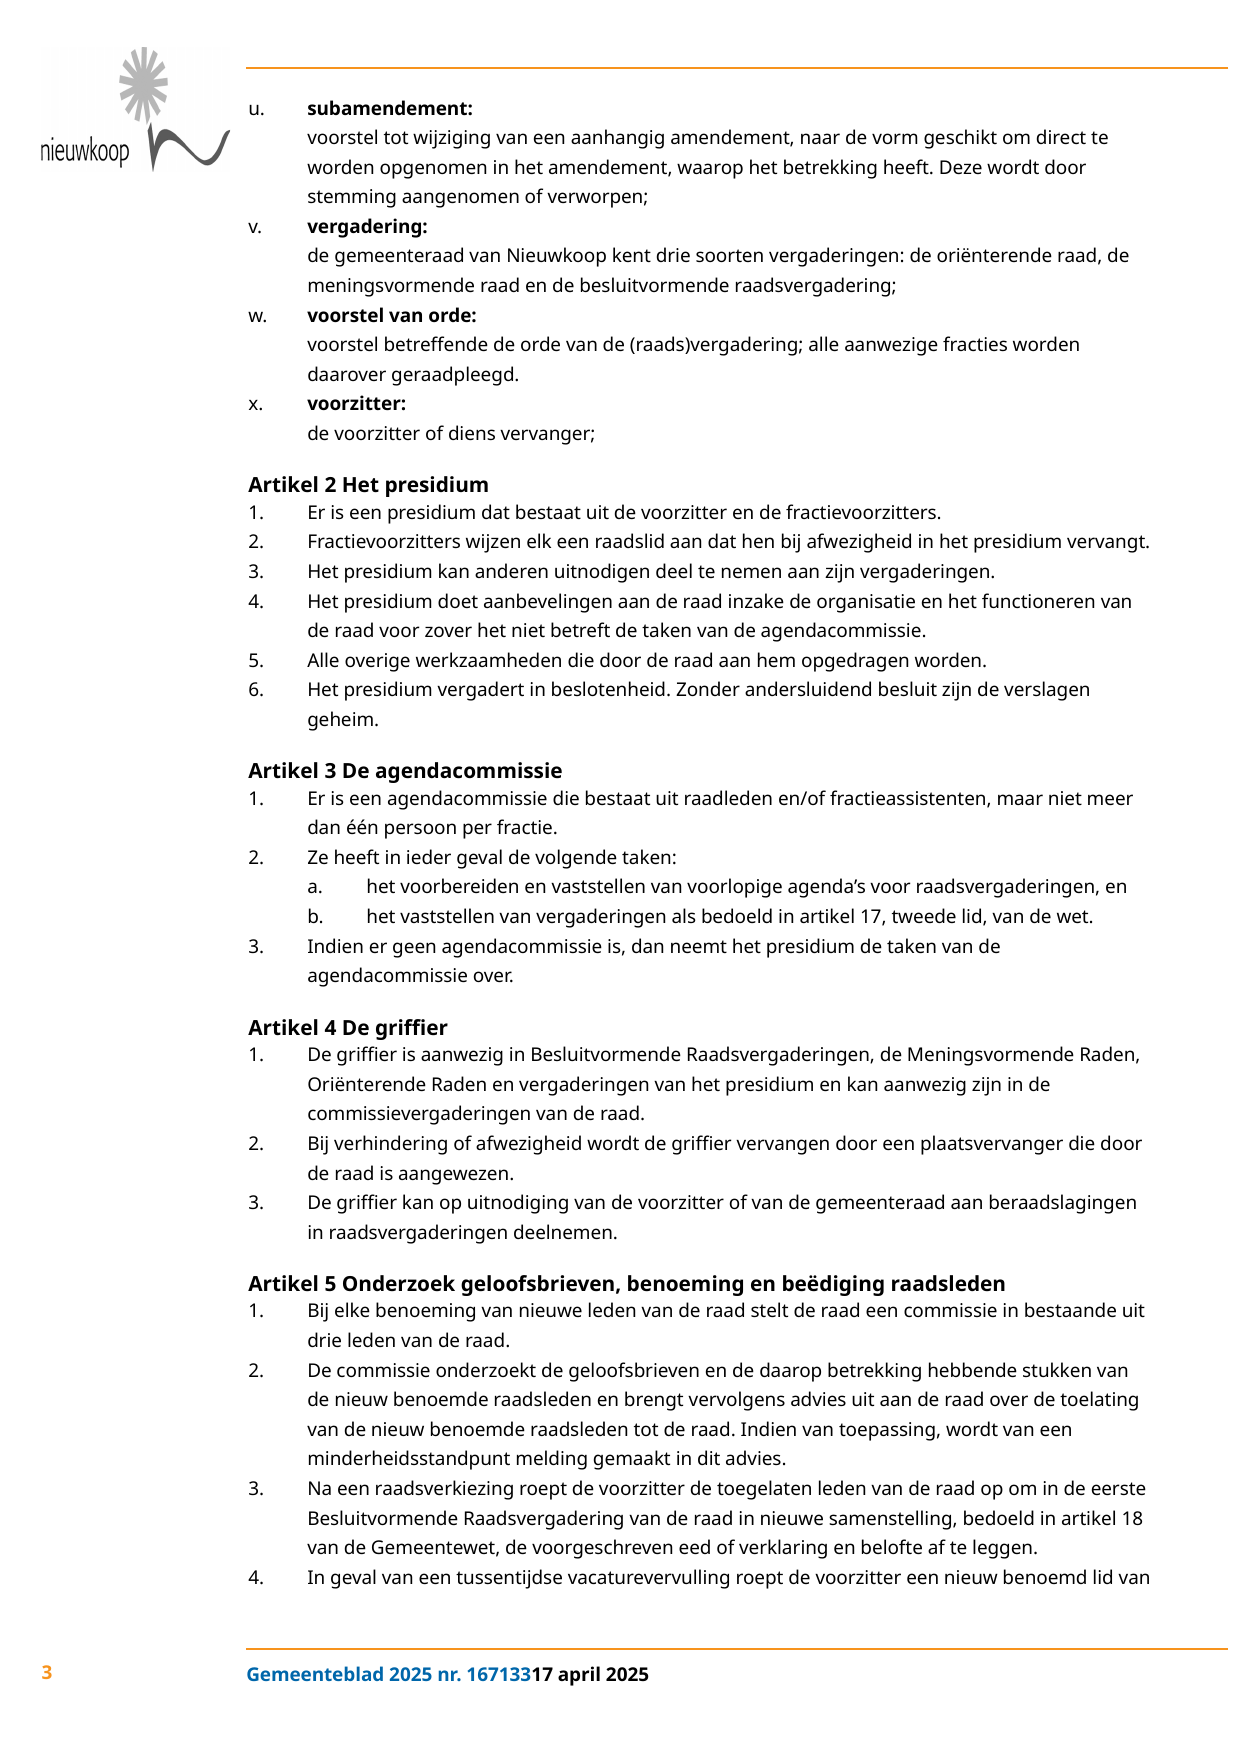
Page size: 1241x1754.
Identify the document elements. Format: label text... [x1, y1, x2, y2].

list Alle overige werkzaamheden die door de raad aan hem opgedragen worden. [248, 647, 1152, 673]
list het vaststellen van vergaderingen als bedoeld in artikel 17, tweede lid, van de wet. [307, 903, 1152, 929]
list Het presidium doet aanbevelingen aan de raad inzake de organisatie en het functioneren van de raad voor zover het niet betreft de taken van de agendacommissie. [248, 588, 1152, 643]
list De griffier is aanwezig in Besluitvormende Raadsvergaderingen, de Meningsvormende Raden, Oriënterende Raden en vergaderingen van het presidium en kan aanwezig zijn in de commissievergaderingen van de raad. [248, 1041, 1152, 1126]
list Er is een presidium dat bestaat uit de voorzitter en de fractievoorzitters. [248, 499, 1152, 525]
list Ze heeft in ieder geval de volgende taken: [248, 844, 1152, 870]
list De griffier kan op uitnodiging van de voorzitter of van de gemeenteraad aan beraadslagingen in raadsvergaderingen deelnemen. [248, 1189, 1152, 1244]
list vergadering: [248, 213, 1152, 239]
text Artikel 2 Het presidium [248, 471, 1152, 499]
list Het presidium kan anderen uitnodigen deel te nemen aan zijn vergaderingen. [248, 558, 1152, 584]
list voorstel betreffende de orde van de (raads)vergadering; alle aanwezige fracties worden daarover geraadpleegd. [248, 331, 1152, 387]
list In geval van een tussentijdse vacaturevervulling roept de voorzitter een nieuw benoemd lid van [248, 1564, 1152, 1590]
list Fractievoorzitters wijzen elk een raadslid aan dat hen bij afwezigheid in het presidium vervangt. [248, 529, 1152, 554]
list Bij verhindering of afwezigheid wordt de griffier vervangen door een plaatsvervanger die door de raad is aangewezen. [248, 1130, 1152, 1185]
list de voorzitter of diens vervanger; [248, 420, 1152, 446]
text Artikel 3 De agendacommissie [248, 757, 1152, 785]
list subamendement: [248, 95, 1152, 121]
list Bij elke benoeming van nieuwe leden van de raad stelt de raad een commissie in bestaande uit drie leden van de raad. [248, 1298, 1152, 1353]
list Na een raadsverkiezing roept de voorzitter de toegelaten leden van de raad op om in de eerste Besluitvormende Raadsvergadering van de raad in nieuwe samenstelling, bedoeld in artikel 18 van de Gemeentewet, de voorgeschreven eed of verklaring en belofte af te leggen. [248, 1475, 1152, 1560]
list voorzitter: [248, 391, 1152, 416]
text Artikel 4 De griffier [248, 1013, 1152, 1041]
list Indien er geen agendacommissie is, dan neemt het presidium de taken van de agendacommissie over. [248, 933, 1152, 988]
list Er is een agendacommissie die bestaat uit raadleden en/of fractieassistenten, maar niet meer dan één persoon per fractie. [248, 785, 1152, 840]
list voorstel van orde: [248, 302, 1152, 328]
list Het presidium vergadert in beslotenheid. Zonder andersluidend besluit zijn de verslagen geheim. [248, 677, 1152, 732]
list voorstel tot wijziging van een aanhangig amendement, naar de vorm geschikt om direct te worden opgenomen in het amendement, waarop het betrekking heeft. Deze wordt door stemming aangenomen of verworpen; [248, 124, 1152, 209]
picture [41, 47, 231, 172]
text Artikel 5 Onderzoek geloofsbrieven, benoeming en beëdiging raadsleden [248, 1269, 1152, 1298]
list De commissie onderzoekt de geloofsbrieven en de daarop betrekking hebbende stukken van de nieuw benoemde raadsleden en brengt vervolgens advies uit aan de raad over de toelating van de nieuw benoemde raadsleden tot de raad. Indien van toepassing, wordt van een minderheidsstandpunt melding gemaakt in dit advies. [248, 1357, 1152, 1471]
list de gemeenteraad van Nieuwkoop kent drie soorten vergaderingen: de oriënterende raad, de meningsvormende raad en de besluitvormende raadsvergadering; [248, 243, 1152, 298]
list het voorbereiden en vaststellen van voorlopige agenda’s voor raadsvergaderingen, en [307, 874, 1152, 899]
